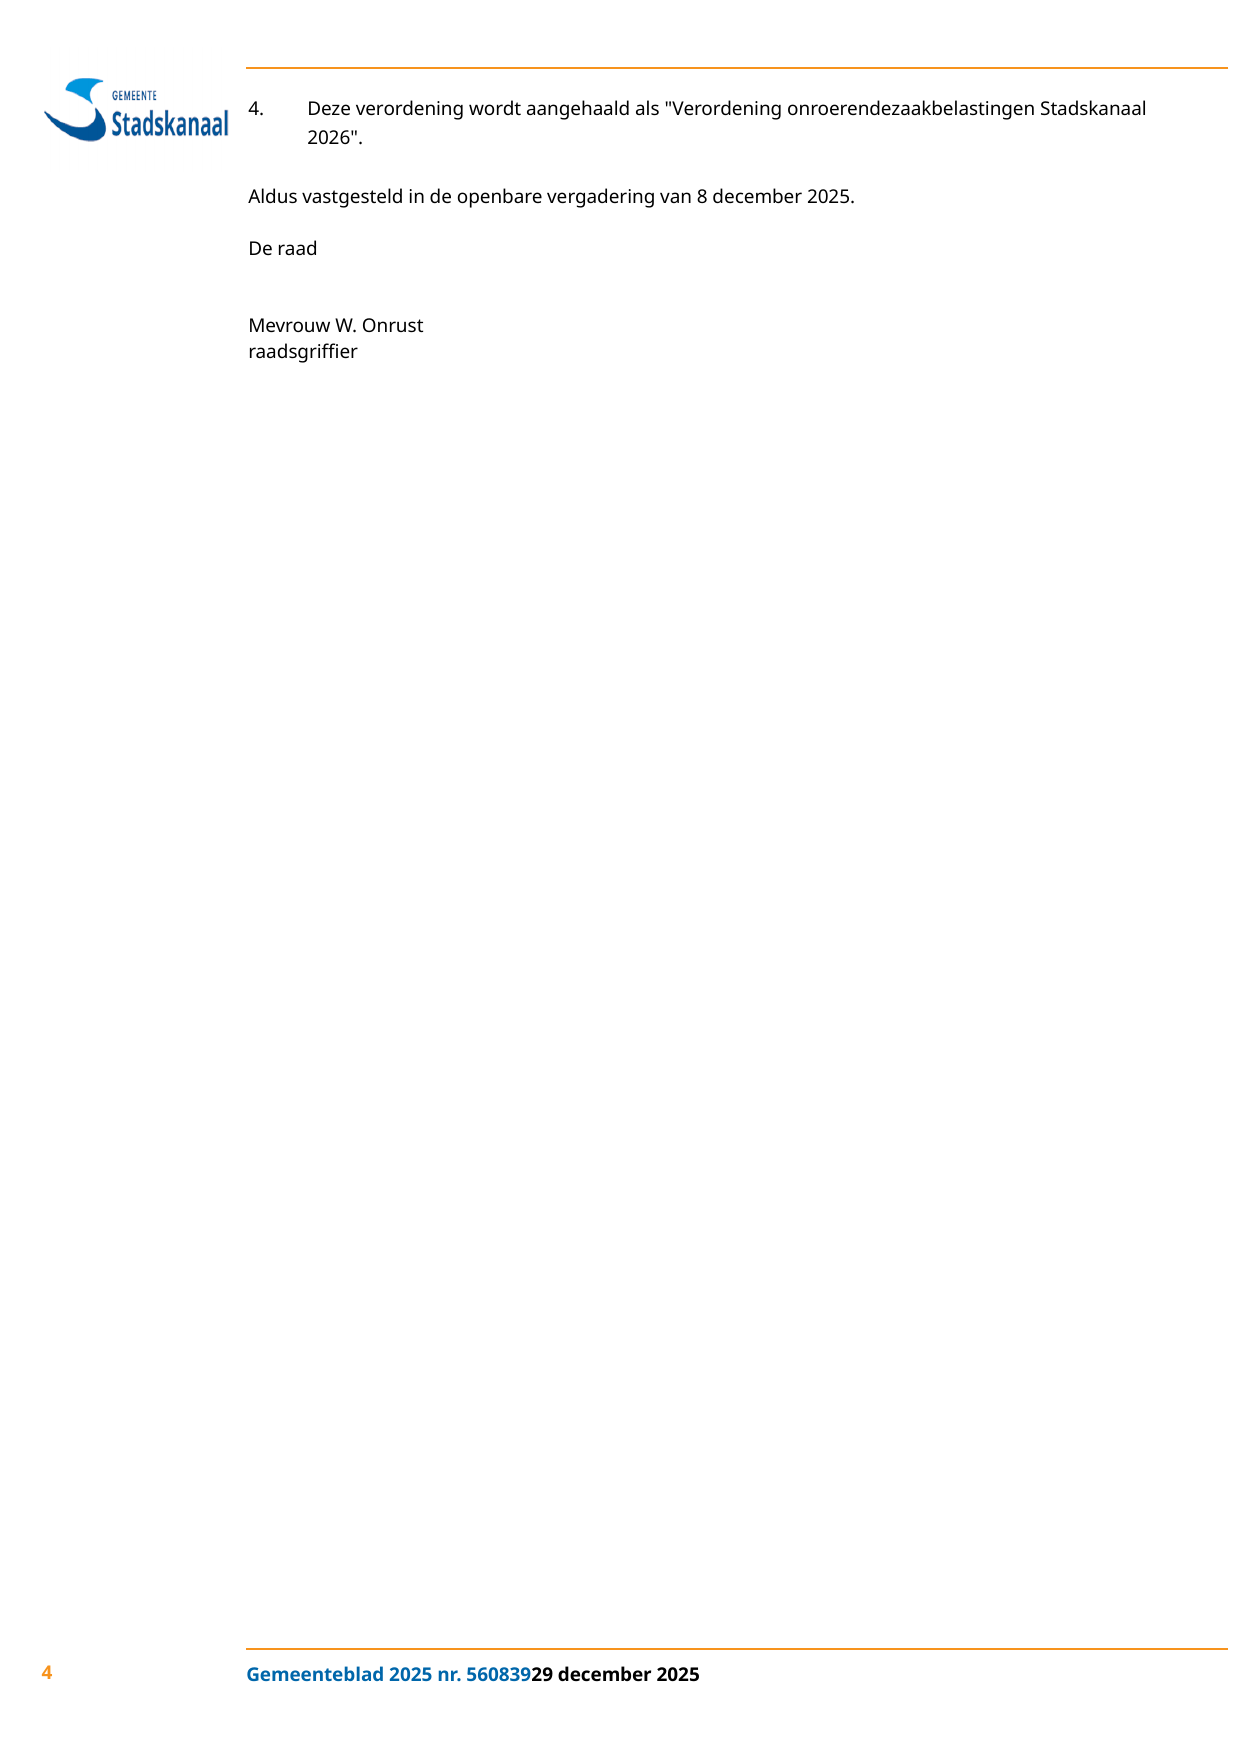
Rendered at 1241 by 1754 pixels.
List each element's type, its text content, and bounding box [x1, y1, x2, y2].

text Aldus vastgesteld in de openbare vergadering van 8 december 2025. [248, 183, 1152, 209]
text Mevrouw W. Onrust [248, 312, 1152, 338]
text raadsgriffier [248, 338, 1152, 364]
text De raad [248, 235, 1152, 261]
picture [41, 47, 231, 172]
list Deze verordening wordt aangehaald als "Verordening onroerendezaakbelastingen Stadskanaal 2026". [248, 95, 1152, 150]
